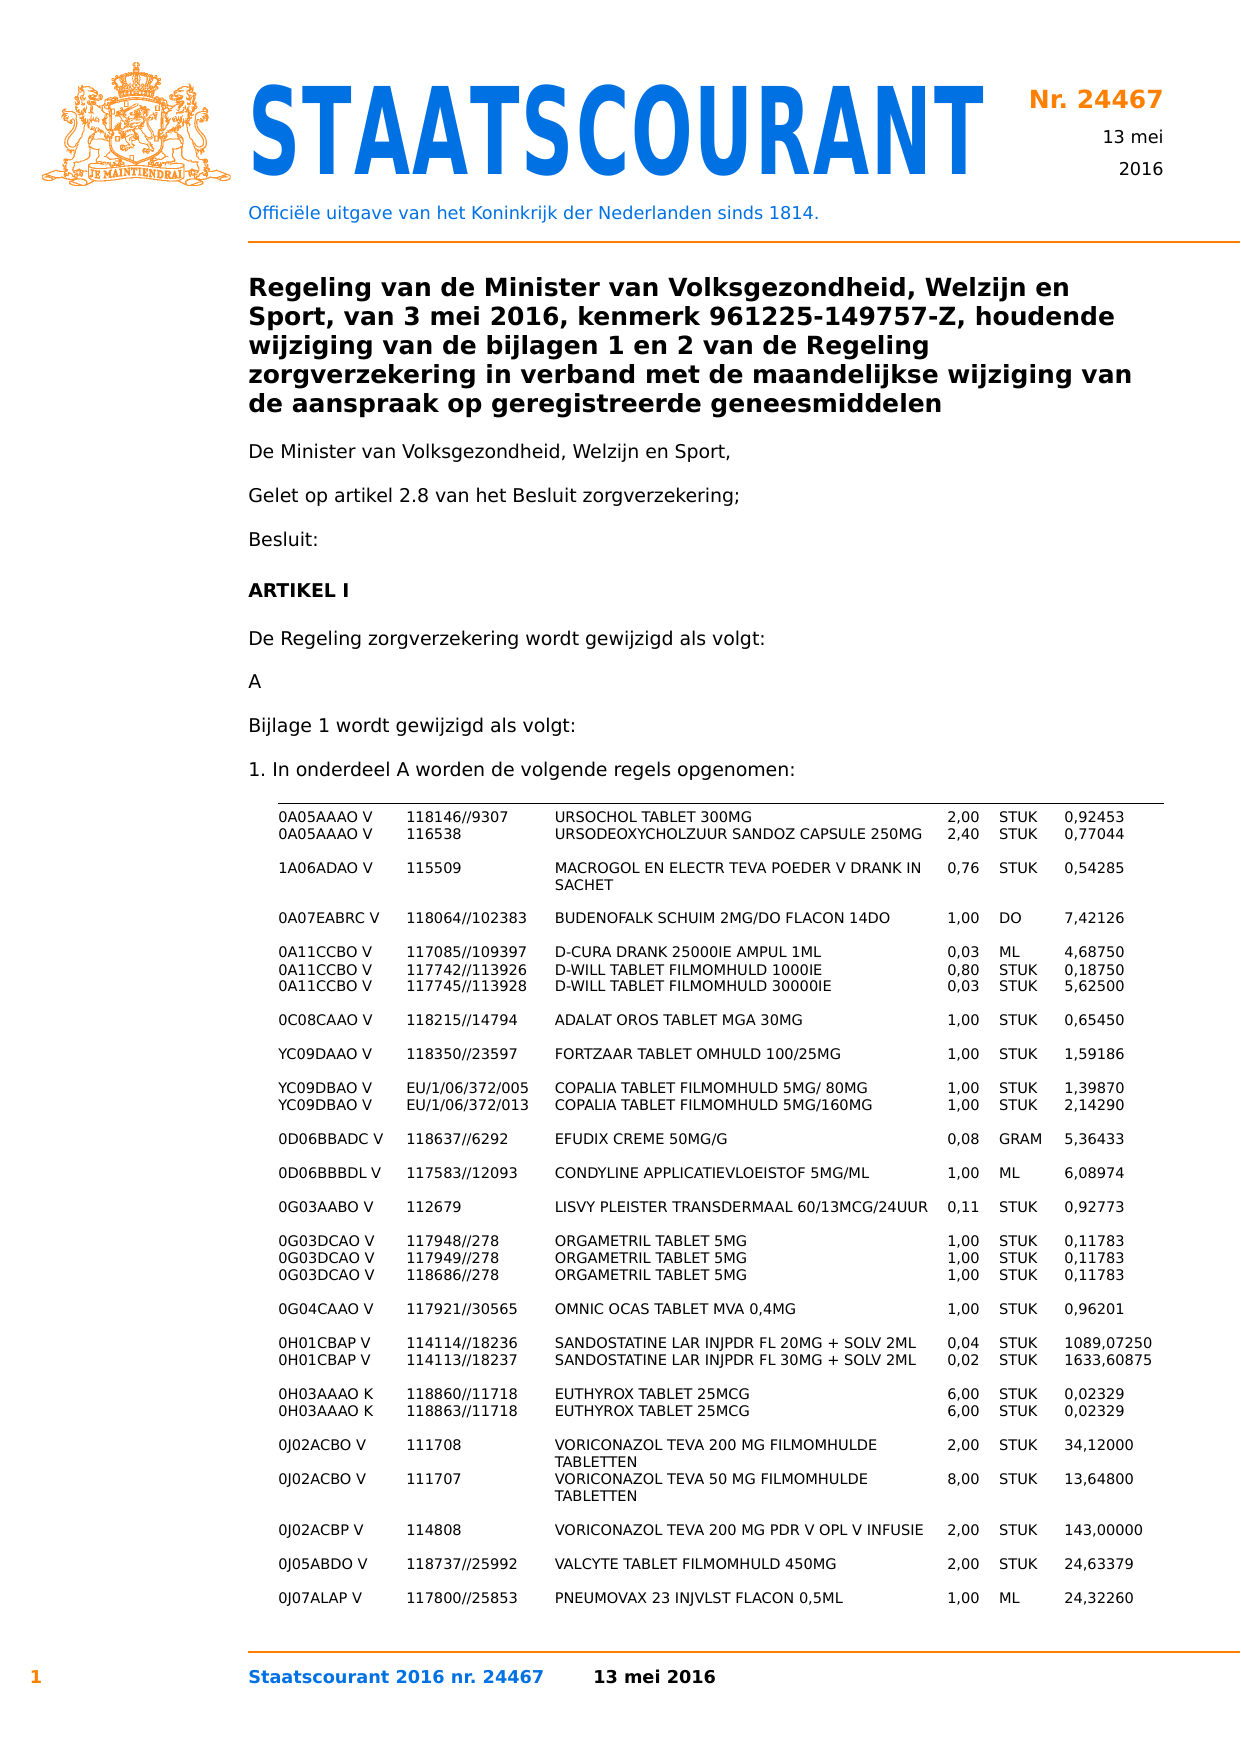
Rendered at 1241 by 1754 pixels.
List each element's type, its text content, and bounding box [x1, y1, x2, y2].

table_cell ADALAT OROS TABLET MGA 30MG [549, 1012, 941, 1029]
table_cell 5,62500 [1058, 978, 1163, 995]
table_cell [278, 1114, 400, 1131]
table_cell [400, 894, 549, 910]
table_cell [278, 1148, 400, 1165]
table_cell 0,11783 [1058, 1233, 1163, 1250]
table_cell 0,96201 [1058, 1301, 1163, 1318]
table_cell [1058, 1284, 1163, 1301]
table_cell ML [993, 1590, 1058, 1607]
table_cell 117742//113926 [400, 961, 549, 978]
table_cell [400, 1318, 549, 1335]
table_cell 13,64800 [1058, 1471, 1163, 1505]
table_header 2,00 [941, 804, 993, 826]
table_cell [941, 1539, 993, 1556]
table_cell VORICONAZOL TEVA 200 MG FILMOMHULDE TABLETTEN [549, 1437, 941, 1471]
table_cell 117948//278 [400, 1233, 549, 1250]
table_cell 0,65450 [1058, 1012, 1163, 1029]
table_cell 111707 [400, 1471, 549, 1505]
table_cell 0H03AAAO K [278, 1386, 400, 1403]
table_cell VALCYTE TABLET FILMOMHULD 450MG [549, 1556, 941, 1573]
table_cell [400, 1114, 549, 1131]
table_cell 116538 [400, 826, 549, 842]
picture [41, 62, 231, 186]
table_cell [278, 1029, 400, 1046]
table_cell 117745//113928 [400, 978, 549, 995]
table_cell 111708 [400, 1437, 549, 1471]
table_cell 0D06BBADC V [278, 1131, 400, 1148]
table_cell [278, 1505, 400, 1522]
table_cell [993, 1029, 1058, 1046]
table_cell STUK [993, 1335, 1058, 1352]
table_cell [941, 1216, 993, 1233]
table_cell [278, 894, 400, 910]
table_cell 143,00000 [1058, 1522, 1163, 1539]
table_cell [1058, 1539, 1163, 1556]
table_cell [549, 995, 941, 1012]
table_cell 6,08974 [1058, 1165, 1163, 1182]
table_cell [993, 928, 1058, 944]
table_cell [1058, 1029, 1163, 1046]
table_cell STUK [993, 1471, 1058, 1505]
table_cell 0A05AAAO V [278, 826, 400, 842]
table_cell 0D06BBBDL V [278, 1165, 400, 1182]
table_cell 2,00 [941, 1437, 993, 1471]
table_cell SANDOSTATINE LAR INJPDR FL 30MG + SOLV 2ML [549, 1352, 941, 1369]
table_cell [549, 1369, 941, 1386]
table_cell 6,00 [941, 1386, 993, 1403]
table_cell 0,11 [941, 1199, 993, 1216]
table_cell [1058, 1182, 1163, 1199]
table_cell [278, 1216, 400, 1233]
table_cell 118686//278 [400, 1267, 549, 1284]
table_cell [941, 1420, 993, 1437]
table_cell 0,03 [941, 978, 993, 995]
table_cell [993, 1216, 1058, 1233]
table_cell 0H03AAAO K [278, 1403, 400, 1420]
table_cell 1A06ADAO V [278, 860, 400, 893]
table_cell 0,08 [941, 1131, 993, 1148]
table_cell 1,00 [941, 1233, 993, 1250]
text 1. In onderdeel A worden de volgende regels opgenomen: [248, 759, 1163, 781]
table_cell [400, 1573, 549, 1589]
table_cell [993, 1369, 1058, 1386]
table_cell 0H01CBAP V [278, 1335, 400, 1352]
table_cell [549, 1318, 941, 1335]
table_cell [278, 1369, 400, 1386]
table_cell 118215//14794 [400, 1012, 549, 1029]
table_cell [400, 995, 549, 1012]
table_header STUK [993, 804, 1058, 826]
table_cell [549, 1148, 941, 1165]
table_cell 117800//25853 [400, 1590, 549, 1607]
table_cell STUK [993, 1522, 1058, 1539]
table_cell [1058, 928, 1163, 944]
table_cell 0A07EABRC V [278, 910, 400, 927]
table_cell 24,63379 [1058, 1556, 1163, 1573]
table_cell ML [993, 944, 1058, 961]
table_cell 0,11783 [1058, 1267, 1163, 1284]
table_cell [549, 894, 941, 910]
table_cell 0J05ABDO V [278, 1556, 400, 1573]
table_cell 0G04CAAO V [278, 1301, 400, 1318]
table_cell D-WILL TABLET FILMOMHULD 1000IE [549, 961, 941, 978]
table_cell 118637//6292 [400, 1131, 549, 1148]
subtitle Regeling van de Minister van Volksgezondheid, Welzijn en Sport, van 3 mei 2016, kenmerk 961225-149757-Z, houdende wijziging van de bijlagen 1 en 2 van de Regeling zorgverzekering in verband met de maandelijkse wijziging van de aanspraak op geregistreerde geneesmiddelen [248, 273, 1163, 419]
table_cell 34,12000 [1058, 1437, 1163, 1471]
table_cell [278, 1063, 400, 1080]
table_cell [941, 995, 993, 1012]
table_cell 1,00 [941, 1590, 993, 1607]
table_cell FORTZAAR TABLET OMHULD 100/25MG [549, 1046, 941, 1063]
table_cell 5,36433 [1058, 1131, 1163, 1148]
table_cell [993, 843, 1058, 859]
table_cell [400, 843, 549, 859]
table_cell SANDOSTATINE LAR INJPDR FL 20MG + SOLV 2ML [549, 1335, 941, 1352]
table_cell [1058, 1573, 1163, 1589]
table_cell STUK [993, 1437, 1058, 1471]
table_cell [549, 843, 941, 859]
table_cell 117085//109397 [400, 944, 549, 961]
table_cell STUK [993, 1403, 1058, 1420]
table_cell [993, 1318, 1058, 1335]
table_cell [278, 1182, 400, 1199]
table_cell 0A11CCBO V [278, 978, 400, 995]
table_cell [549, 1182, 941, 1199]
table_cell 117921//30565 [400, 1301, 549, 1318]
table_cell ORGAMETRIL TABLET 5MG [549, 1250, 941, 1267]
table_cell [941, 1369, 993, 1386]
table_cell DO [993, 910, 1058, 927]
table_cell 2,40 [941, 826, 993, 842]
text De Regeling zorgverzekering wordt gewijzigd als volgt: [248, 627, 1163, 649]
table_cell [549, 1216, 941, 1233]
table_cell COPALIA TABLET FILMOMHULD 5MG/ 80MG [549, 1080, 941, 1097]
table_cell [278, 995, 400, 1012]
table_cell STUK [993, 1556, 1058, 1573]
table_cell PNEUMOVAX 23 INJVLST FLACON 0,5ML [549, 1590, 941, 1607]
table_cell 0,80 [941, 961, 993, 978]
table_cell [549, 1420, 941, 1437]
table_cell STUK [993, 1301, 1058, 1318]
table_cell 0J02ACBO V [278, 1471, 400, 1505]
table_cell 1,00 [941, 1301, 993, 1318]
table_cell 1,00 [941, 1080, 993, 1097]
table_cell [993, 1573, 1058, 1589]
text Bijlage 1 wordt gewijzigd als volgt: [248, 715, 1163, 737]
table_cell 1,00 [941, 1046, 993, 1063]
table_cell EUTHYROX TABLET 25MCG [549, 1386, 941, 1403]
table_cell [278, 928, 400, 944]
table_cell LISVY PLEISTER TRANSDERMAAL 60/13MCG/24UUR [549, 1199, 941, 1216]
table_cell [1058, 1420, 1163, 1437]
table_cell URSODEOXYCHOLZUUR SANDOZ CAPSULE 250MG [549, 826, 941, 842]
table_cell [1058, 1063, 1163, 1080]
table_cell 1,39870 [1058, 1080, 1163, 1097]
table_cell [941, 1573, 993, 1589]
table_cell 0C08CAAO V [278, 1012, 400, 1029]
table_cell EU/1/06/372/005 [400, 1080, 549, 1097]
table_cell YC09DBAO V [278, 1097, 400, 1114]
table_cell 0,92773 [1058, 1199, 1163, 1216]
table_cell 118064//102383 [400, 910, 549, 927]
table_cell [400, 1284, 549, 1301]
text Besluit: [248, 528, 1163, 550]
table_cell 0G03DCAO V [278, 1267, 400, 1284]
table_cell [941, 1063, 993, 1080]
table_header [25, 62, 248, 241]
table_cell EUTHYROX TABLET 25MCG [549, 1403, 941, 1420]
table_cell [993, 995, 1058, 1012]
table_cell 1089,07250 [1058, 1335, 1163, 1352]
table_cell 115509 [400, 860, 549, 893]
table_cell 118863//11718 [400, 1403, 549, 1420]
table_cell [941, 1182, 993, 1199]
table_cell [549, 1063, 941, 1080]
table_cell 0,76 [941, 860, 993, 893]
text A [248, 671, 1163, 693]
table_cell 1,59186 [1058, 1046, 1163, 1063]
table_header Nr. 24467 [998, 62, 1240, 121]
table_cell [1058, 1369, 1163, 1386]
table_cell 0A11CCBO V [278, 944, 400, 961]
table_cell [1058, 995, 1163, 1012]
table_cell 7,42126 [1058, 910, 1163, 927]
table_cell 2,14290 [1058, 1097, 1163, 1114]
table_cell [993, 894, 1058, 910]
table_cell 8,00 [941, 1471, 993, 1505]
table_cell [1058, 894, 1163, 910]
table_cell 117949//278 [400, 1250, 549, 1267]
table_cell [941, 843, 993, 859]
table_cell [278, 843, 400, 859]
table_cell STUK [993, 1352, 1058, 1369]
table_cell VORICONAZOL TEVA 200 MG PDR V OPL V INFUSIE [549, 1522, 941, 1539]
table_header STAATSCOURANT [248, 62, 998, 203]
table_cell [993, 1539, 1058, 1556]
table_cell 0A11CCBO V [278, 961, 400, 978]
table_cell [400, 1539, 549, 1556]
table_cell EU/1/06/372/013 [400, 1097, 549, 1114]
table_cell [400, 1182, 549, 1199]
table_cell [1058, 1114, 1163, 1131]
table_cell 1,00 [941, 1012, 993, 1029]
table_header URSOCHOL TABLET 300MG [549, 804, 941, 826]
table_cell [1058, 1505, 1163, 1522]
table_cell STUK [993, 1386, 1058, 1403]
table_cell [400, 1063, 549, 1080]
table_cell [549, 1539, 941, 1556]
table_cell 0G03DCAO V [278, 1233, 400, 1250]
table_cell [1058, 1148, 1163, 1165]
table_cell 1,00 [941, 1165, 993, 1182]
table_cell [549, 1505, 941, 1522]
table_cell 0,02 [941, 1352, 993, 1369]
table_cell [400, 1420, 549, 1437]
table_cell [941, 1318, 993, 1335]
table_cell [941, 1029, 993, 1046]
table_cell MACROGOL EN ELECTR TEVA POEDER V DRANK IN SACHET [549, 860, 941, 893]
table_cell GRAM [993, 1131, 1058, 1148]
table_cell 1,00 [941, 1097, 993, 1114]
table_cell [400, 1216, 549, 1233]
table_cell 0H01CBAP V [278, 1352, 400, 1369]
table_cell [993, 1114, 1058, 1131]
table_cell [941, 1114, 993, 1131]
text Gelet op artikel 2.8 van het Besluit zorgverzekering; [248, 484, 1163, 507]
table_cell BUDENOFALK SCHUIM 2MG/DO FLACON 14DO [549, 910, 941, 927]
table_cell YC09DBAO V [278, 1080, 400, 1097]
table_cell 0,54285 [1058, 860, 1163, 893]
table_cell 6,00 [941, 1403, 993, 1420]
table_cell 1633,60875 [1058, 1352, 1163, 1369]
table_cell 0J02ACBP V [278, 1522, 400, 1539]
table_cell 4,68750 [1058, 944, 1163, 961]
table_cell [278, 1573, 400, 1589]
table_cell [941, 1148, 993, 1165]
table_cell 1,00 [941, 1267, 993, 1284]
table_cell [400, 1505, 549, 1522]
table_cell STUK [993, 978, 1058, 995]
table_cell [278, 1420, 400, 1437]
table_cell [941, 928, 993, 944]
table_cell 0G03AABO V [278, 1199, 400, 1216]
table_cell OMNIC OCAS TABLET MVA 0,4MG [549, 1301, 941, 1318]
table_cell STUK [993, 1250, 1058, 1267]
table_cell [549, 1029, 941, 1046]
table_cell [1058, 843, 1163, 859]
table_cell ML [993, 1165, 1058, 1182]
table_cell STUK [993, 860, 1058, 893]
table_cell COPALIA TABLET FILMOMHULD 5MG/160MG [549, 1097, 941, 1114]
table_cell 0,04 [941, 1335, 993, 1352]
table_cell [993, 1505, 1058, 1522]
table_cell [993, 1420, 1058, 1437]
table_cell STUK [993, 1080, 1058, 1097]
table_cell 1,00 [941, 910, 993, 927]
table_cell 114114//18236 [400, 1335, 549, 1352]
table_cell 2,00 [941, 1522, 993, 1539]
table_cell [549, 928, 941, 944]
table_cell [549, 1114, 941, 1131]
table_cell EFUDIX CREME 50MG/G [549, 1131, 941, 1148]
table_cell 118860//11718 [400, 1386, 549, 1403]
table_cell 0,11783 [1058, 1250, 1163, 1267]
table_cell [993, 1063, 1058, 1080]
table_cell STUK [993, 961, 1058, 978]
table_cell 118737//25992 [400, 1556, 549, 1573]
table_cell [549, 1284, 941, 1301]
table_cell 0G03DCAO V [278, 1250, 400, 1267]
table_cell 118350//23597 [400, 1046, 549, 1063]
table_cell ORGAMETRIL TABLET 5MG [549, 1267, 941, 1284]
table_cell STUK [993, 1012, 1058, 1029]
table_cell [1058, 1318, 1163, 1335]
table_cell STUK [993, 826, 1058, 842]
table_cell [400, 1029, 549, 1046]
subtitle ARTIKEL I [248, 580, 1163, 602]
table_cell [941, 894, 993, 910]
table_cell [400, 928, 549, 944]
table_cell 24,32260 [1058, 1590, 1163, 1607]
table_cell 2016 [998, 153, 1240, 203]
table_cell 1,00 [941, 1250, 993, 1267]
table_cell 13 mei [998, 121, 1240, 153]
table_cell [400, 1148, 549, 1165]
table_cell 0,02329 [1058, 1386, 1163, 1403]
table_cell 0,18750 [1058, 961, 1163, 978]
table_header 118146//9307 [400, 804, 549, 826]
table_cell 114808 [400, 1522, 549, 1539]
table_cell 0,03 [941, 944, 993, 961]
text De Minister van Volksgezondheid, Welzijn en Sport, [248, 441, 1163, 463]
table_cell 0J02ACBO V [278, 1437, 400, 1471]
table_header 0,92453 [1058, 804, 1163, 826]
table_cell [993, 1148, 1058, 1165]
table_cell D-CURA DRANK 25000IE AMPUL 1ML [549, 944, 941, 961]
table_cell [278, 1284, 400, 1301]
table_cell [1058, 1216, 1163, 1233]
table_header 0A05AAAO V [278, 804, 400, 826]
table_cell STUK [993, 1267, 1058, 1284]
table_cell [400, 1369, 549, 1386]
table_cell CONDYLINE APPLICATIEVLOEISTOF 5MG/ML [549, 1165, 941, 1182]
table_cell [941, 1284, 993, 1301]
table_cell STUK [993, 1097, 1058, 1114]
table_cell 0J07ALAP V [278, 1590, 400, 1607]
table_cell 114113//18237 [400, 1352, 549, 1369]
table_cell STUK [993, 1199, 1058, 1216]
table_cell [278, 1318, 400, 1335]
table_cell 117583//12093 [400, 1165, 549, 1182]
table_cell YC09DAAO V [278, 1046, 400, 1063]
table_cell VORICONAZOL TEVA 50 MG FILMOMHULDE TABLETTEN [549, 1471, 941, 1505]
table_cell 0,02329 [1058, 1403, 1163, 1420]
table_cell 0,77044 [1058, 826, 1163, 842]
table_cell [941, 1505, 993, 1522]
table_cell ORGAMETRIL TABLET 5MG [549, 1233, 941, 1250]
table_cell [993, 1284, 1058, 1301]
table_cell 112679 [400, 1199, 549, 1216]
table_cell [549, 1573, 941, 1589]
table_cell STUK [993, 1233, 1058, 1250]
table_cell Officiële uitgave van het Koninkrijk der Nederlanden sinds 1814. [248, 203, 1240, 241]
table_cell STUK [993, 1046, 1058, 1063]
table_cell D-WILL TABLET FILMOMHULD 30000IE [549, 978, 941, 995]
table_cell [278, 1539, 400, 1556]
table_cell 2,00 [941, 1556, 993, 1573]
table_cell [993, 1182, 1058, 1199]
